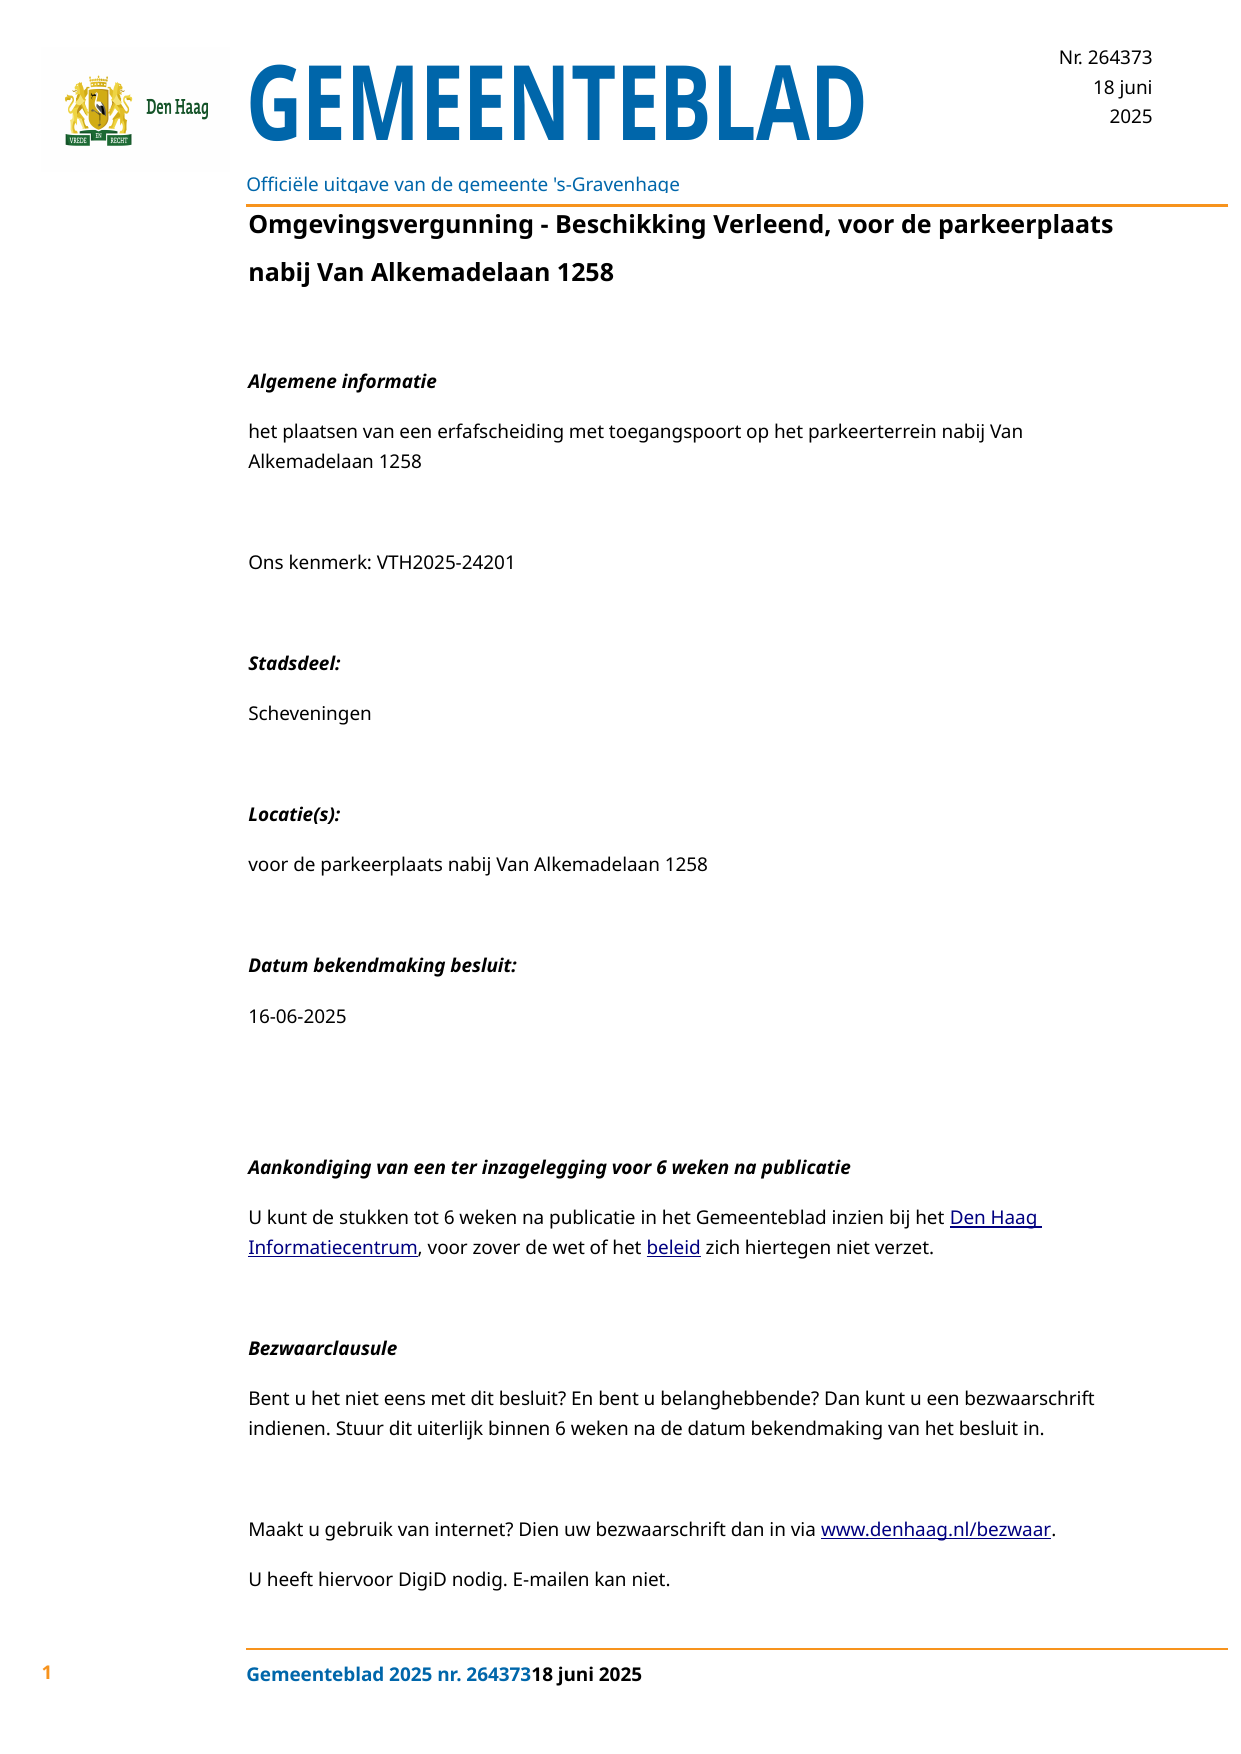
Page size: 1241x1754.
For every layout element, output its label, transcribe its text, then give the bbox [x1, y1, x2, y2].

text Bezwaarclausule [248, 1335, 1152, 1361]
text Bent u het niet eens met dit besluit? En bent u belanghebbende? Dan kunt u een bezwaarschrift indienen. Stuur dit uiterlijk binnen 6 weken na de datum bekendmaking van het besluit in. [248, 1385, 1152, 1441]
picture [41, 47, 231, 172]
text het plaatsen van een erfafscheiding met toegangspoort op het parkeerterrein nabij Van Alkemadelaan 1258 [248, 419, 1152, 474]
text Ons kenmerk: VTH2025-24201 [248, 549, 1152, 575]
text Algemene informatie [248, 368, 1152, 394]
text Stadsdeel: [248, 650, 1152, 676]
text U kunt de stukken tot 6 weken na publicatie in het Gemeenteblad inzien bij het Den Haag Informatiecentrum, voor zover de wet of het beleid zich hiertegen niet verzet. [248, 1204, 1152, 1260]
text Maakt u gebruik van internet? Dien uw bezwaarschrift dan in via www.denhaag.nl/bezwaar. [248, 1516, 1152, 1542]
text U heeft hiervoor DigiD nodig. E-mailen kan niet. [248, 1566, 1152, 1592]
text Aankondiging van een ter inzagelegging voor 6 weken na publicatie [248, 1154, 1152, 1180]
text Omgevingsvergunning - Beschikking Verleend, voor de parkeerplaats nabij Van Alkemadelaan 1258 [248, 207, 1152, 288]
text voor de parkeerplaats nabij Van Alkemadelaan 1258 [248, 852, 1152, 877]
text 16-06-2025 [248, 1003, 1152, 1029]
text Scheveningen [248, 700, 1152, 726]
text Datum bekendmaking besluit: [248, 952, 1152, 978]
text Locatie(s): [248, 801, 1152, 827]
